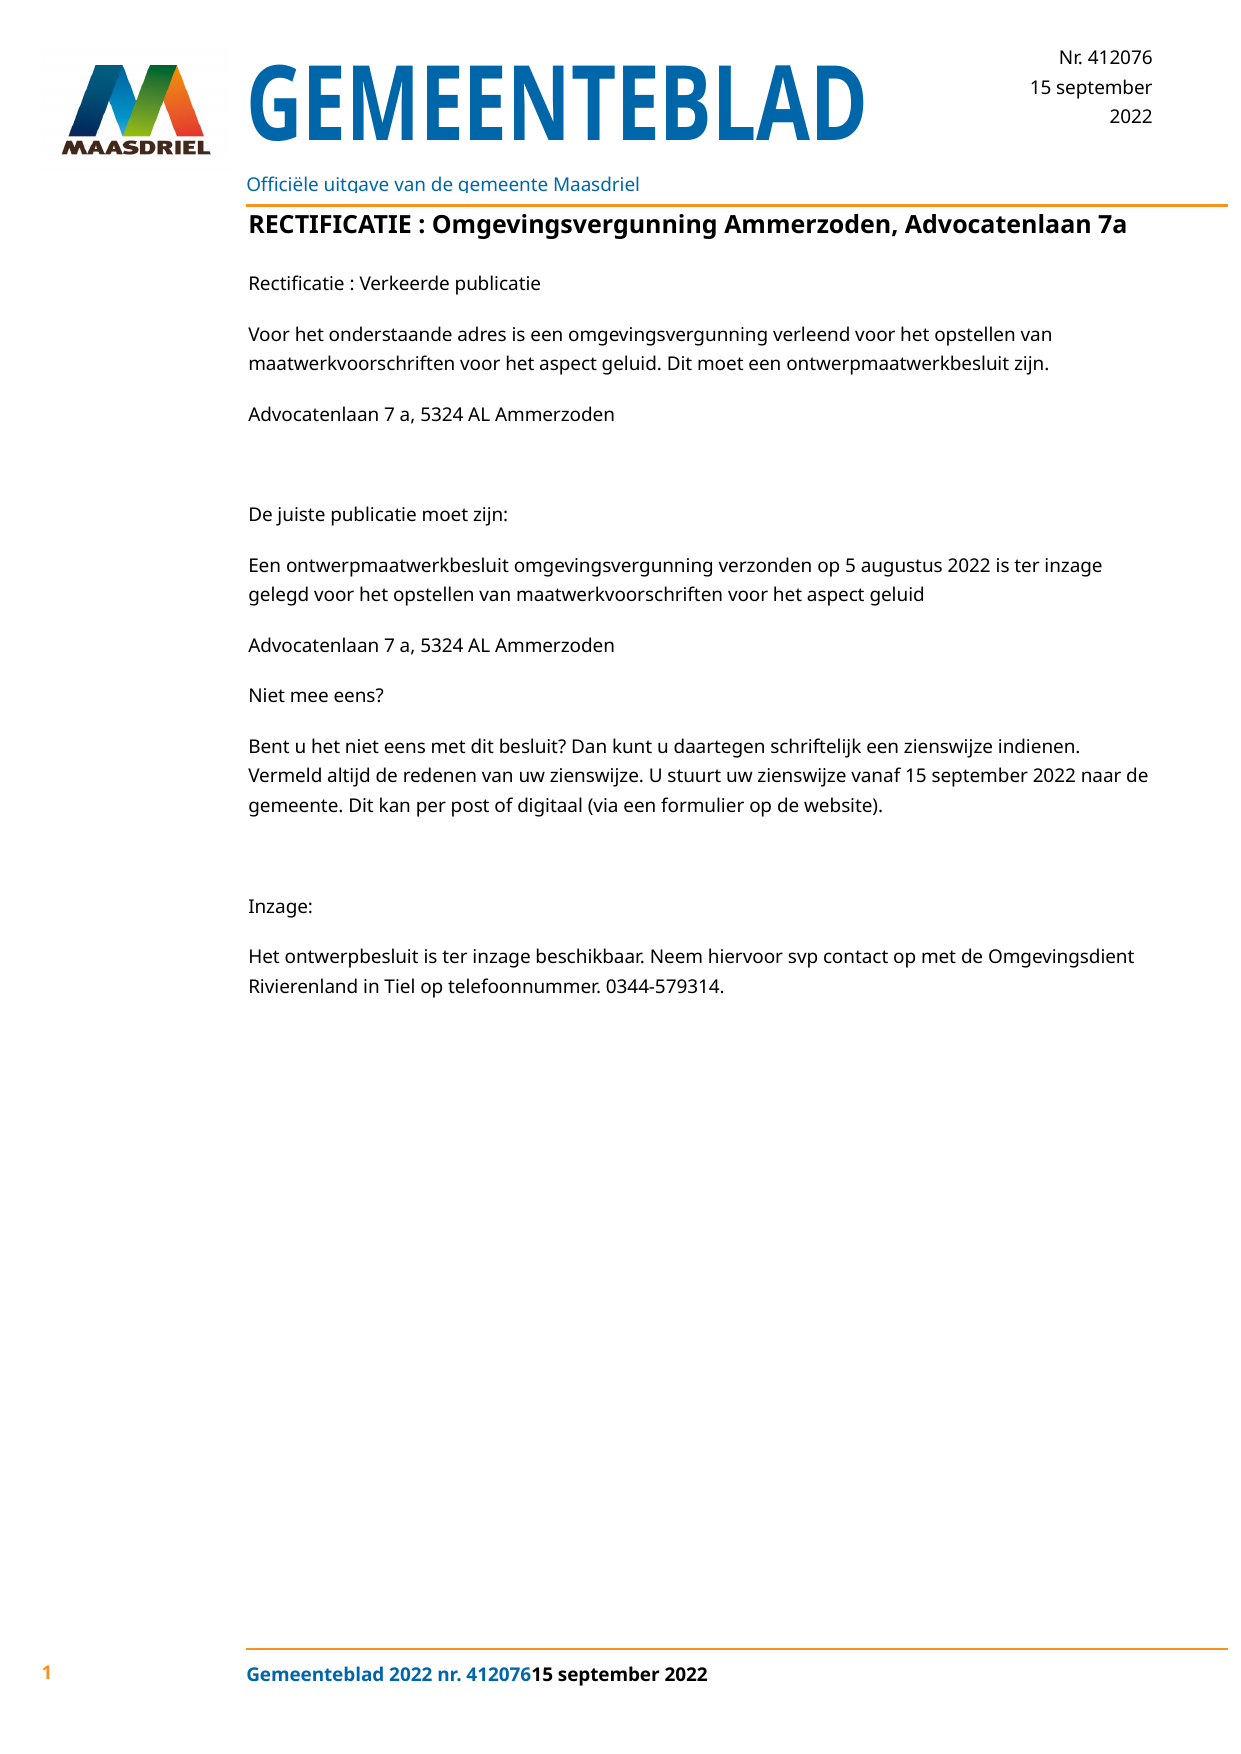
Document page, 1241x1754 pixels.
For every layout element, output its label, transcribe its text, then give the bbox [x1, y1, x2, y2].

text RECTIFICATIE : Omgevingsvergunning Ammerzoden, Advocatenlaan 7a [248, 207, 1152, 241]
text Advocatenlaan 7 a, 5324 AL Ammerzoden [248, 401, 1152, 426]
text De juiste publicatie moet zijn: [248, 502, 1152, 527]
text Een ontwerpmaatwerkbesluit omgevingsvergunning verzonden op 5 augustus 2022 is ter inzage gelegd voor het opstellen van maatwerkvoorschriften voor het aspect geluid [248, 552, 1152, 607]
text Inzage: [248, 893, 1152, 918]
picture [41, 47, 231, 172]
text Rectificatie : Verkeerde publicatie [248, 270, 1152, 296]
text Het ontwerpbesluit is ter inzage beschikbaar. Neem hiervoor svp contact op met de Omgevingsdient Rivierenland in Tiel op telefoonnummer. 0344-579314. [248, 943, 1152, 998]
text Bent u het niet eens met dit besluit? Dan kunt u daartegen schriftelijk een zienswijze indienen. Vermeld altijd de redenen van uw zienswijze. U stuurt uw zienswijze vanaf 15 september 2022 naar de gemeente. Dit kan per post of digitaal (via een formulier op de website). [248, 733, 1152, 818]
text Niet mee eens? [248, 682, 1152, 708]
text Voor het onderstaande adres is een omgevingsvergunning verleend voor het opstellen van maatwerkvoorschriften voor het aspect geluid. Dit moet een ontwerpmaatwerkbesluit zijn. [248, 321, 1152, 376]
text Advocatenlaan 7 a, 5324 AL Ammerzoden [248, 632, 1152, 658]
